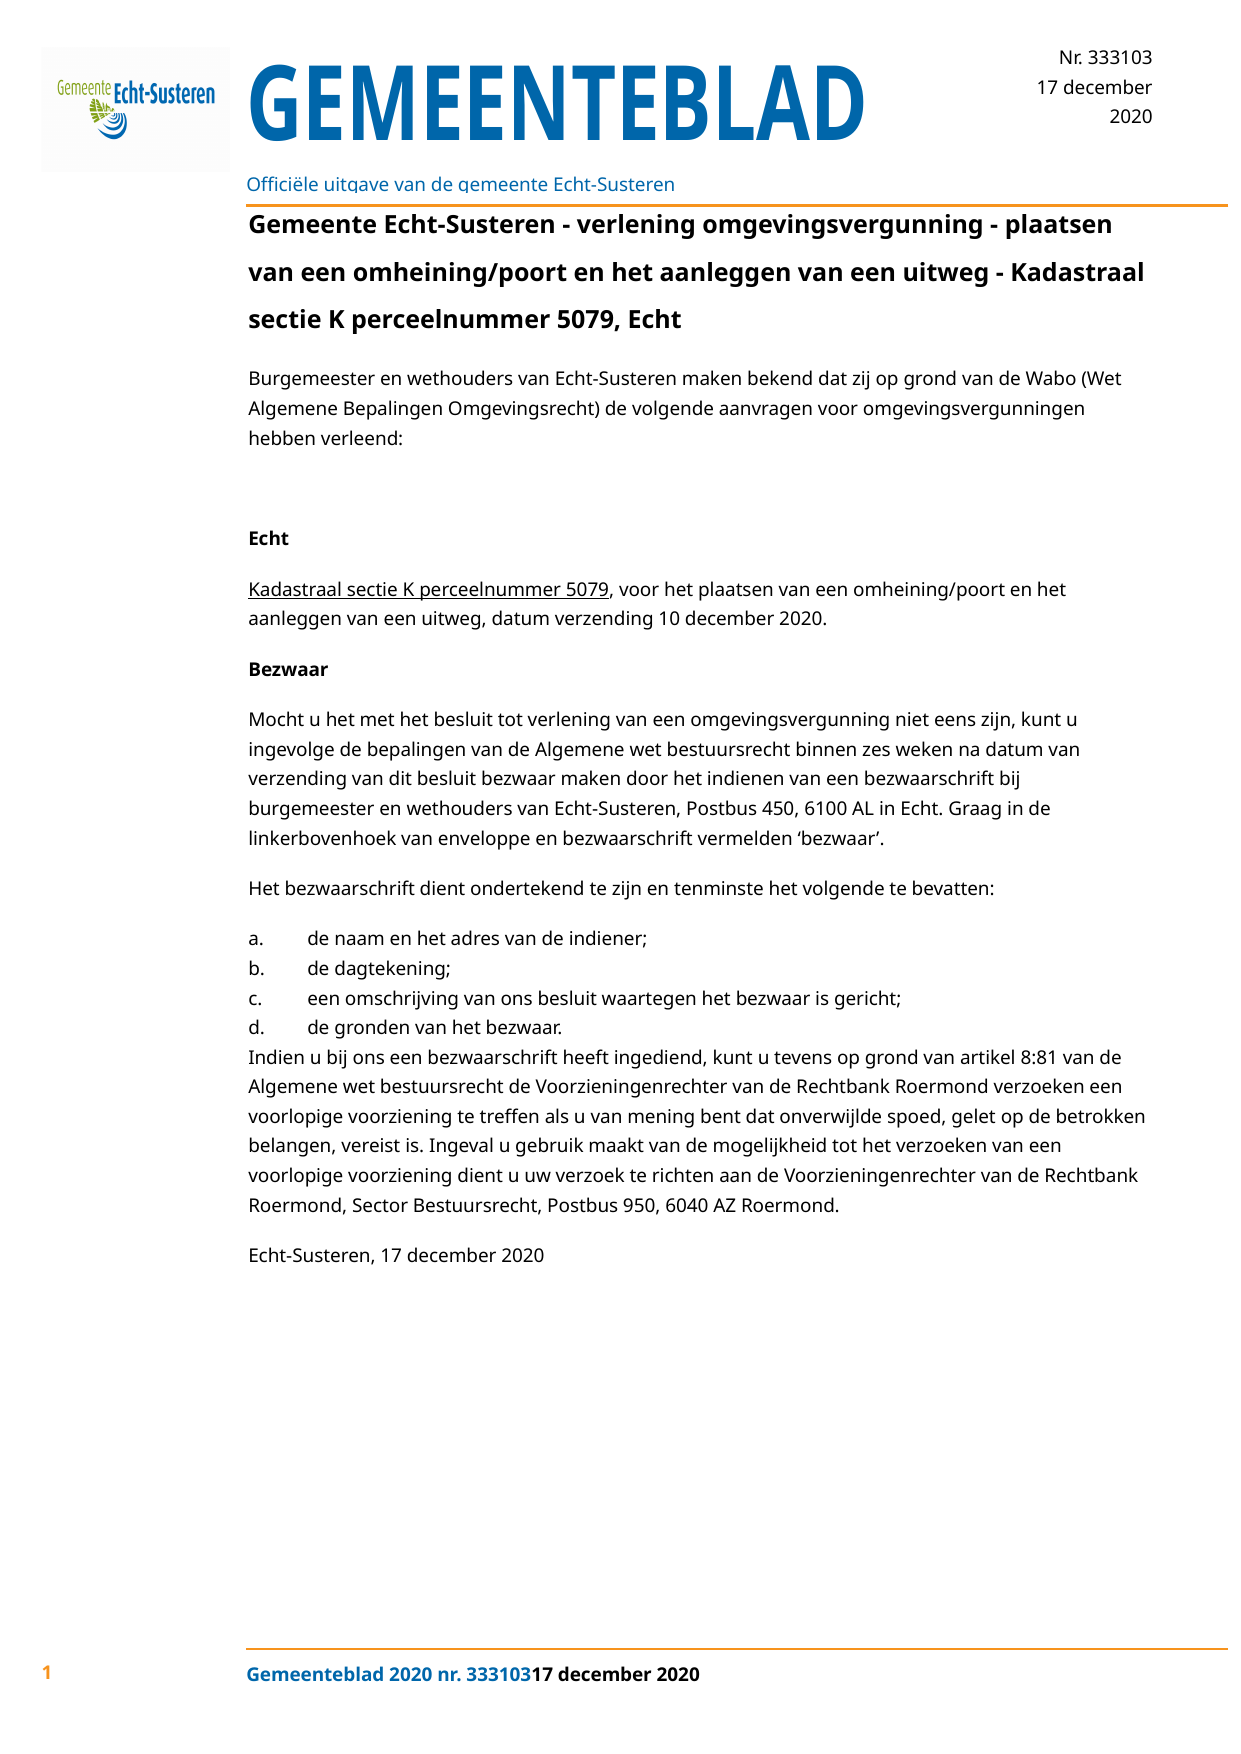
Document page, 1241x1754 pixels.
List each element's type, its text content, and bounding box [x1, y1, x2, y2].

list de gronden van het bezwaar. [248, 1014, 1152, 1040]
text Indien u bij ons een bezwaarschrift heeft ingediend, kunt u tevens op grond van artikel 8:81 van de Algemene wet bestuursrecht de Voorzieningenrechter van de Rechtbank Roermond verzoeken een voorlopige voorziening te treffen als u van mening bent dat onverwijlde spoed, gelet op de betrokken belangen, vereist is. Ingeval u gebruik maakt van de mogelijkheid tot het verzoeken van een voorlopige voorziening dient u uw verzoek te richten aan de Voorzieningenrechter van de Rechtbank Roermond, Sector Bestuursrecht, Postbus 950, 6040 AZ Roermond. [248, 1044, 1152, 1217]
text Burgemeester en wethouders van Echt-Susteren maken bekend dat zij op grond van de Wabo (Wet Algemene Bepalingen Omgevingsrecht) de volgende aanvragen voor omgevingsvergunningen hebben verleend: [248, 366, 1152, 450]
text Gemeente Echt-Susteren - verlening omgevingsvergunning - plaatsen van een omheining/poort en het aanleggen van een uitweg - Kadastraal sectie K perceelnummer 5079, Echt [248, 207, 1152, 336]
text Kadastraal sectie K perceelnummer 5079, voor het plaatsen van een omheining/poort en het aanleggen van een uitweg, datum verzending 10 december 2020. [248, 576, 1152, 631]
list een omschrijving van ons besluit waartegen het bezwaar is gericht; [248, 985, 1152, 1010]
text Bezwaar [248, 656, 1152, 682]
picture [41, 47, 231, 172]
text Mocht u het met het besluit tot verlening van een omgevingsvergunning niet eens zijn, kunt u ingevolge de bepalingen van de Algemene wet bestuursrecht binnen zes weken na datum van verzending van dit besluit bezwaar maken door het indienen van een bezwaarschrift bij burgemeester en wethouders van Echt-Susteren, Postbus 450, 6100 AL in Echt. Graag in de linkerbovenhoek van enveloppe en bezwaarschrift vermelden ‘bezwaar’. [248, 706, 1152, 850]
text Echt [248, 526, 1152, 551]
text Het bezwaarschrift dient ondertekend te zijn en tenminste het volgende te bevatten: [248, 875, 1152, 901]
text Echt-Susteren, 17 december 2020 [248, 1242, 1152, 1268]
list de naam en het adres van de indiener; [248, 926, 1152, 951]
list de dagtekening; [248, 955, 1152, 981]
